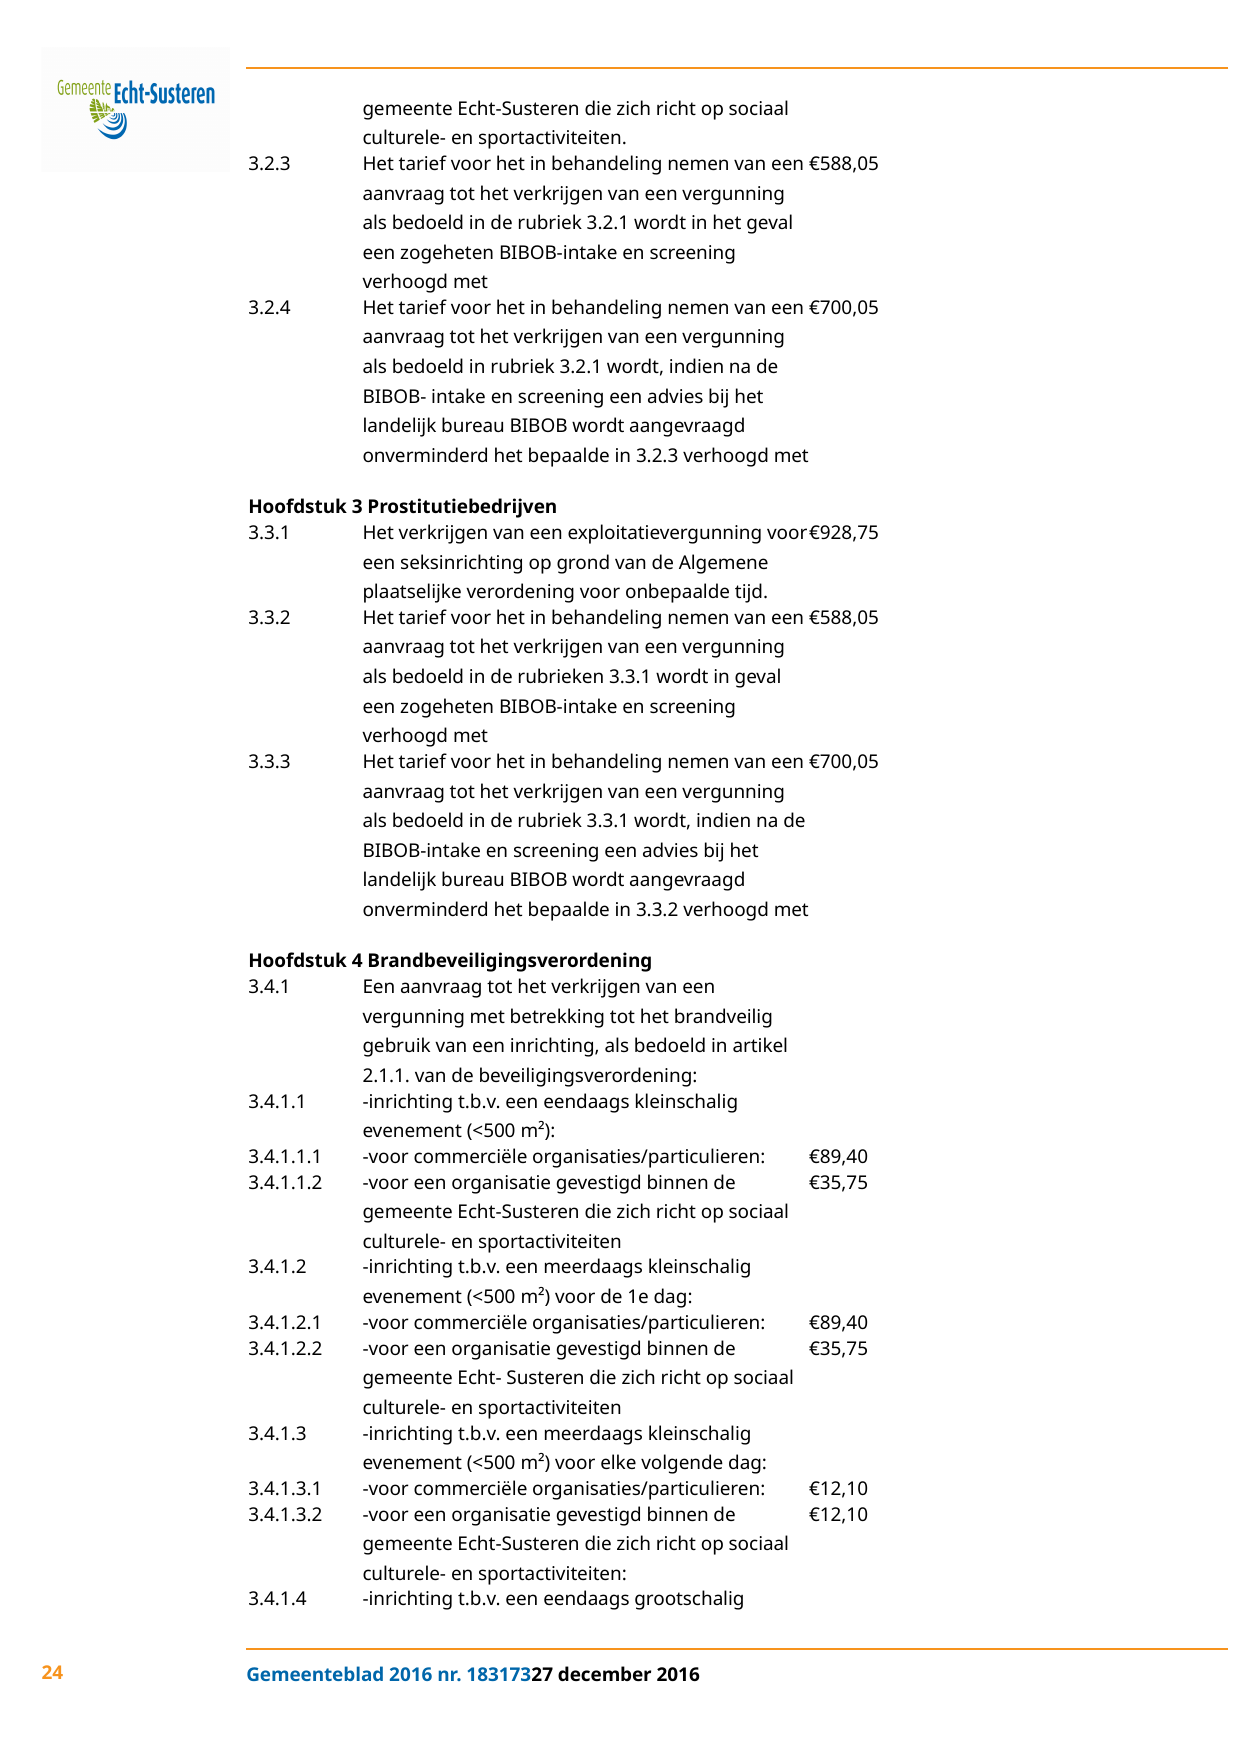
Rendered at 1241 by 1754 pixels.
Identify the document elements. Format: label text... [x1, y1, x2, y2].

table_cell -voor commerciële organisaties/particulieren: [362, 1143, 809, 1169]
table_cell €89,40 [809, 1143, 923, 1169]
table_cell -voor een organisatie gevestigd binnen de gemeente Echt-Susteren die zich richt op sociaal culturele- en sportactiviteiten: [362, 1501, 809, 1586]
table_cell 3.2.3 [248, 150, 362, 294]
table_cell 3.4.1.3 [248, 1420, 362, 1475]
table_cell [923, 604, 1152, 748]
table_cell Het tarief voor het in behandeling nemen van een aanvraag tot het verkrijgen van een vergunning als bedoeld in de rubriek 3.2.1 wordt in het geval een zogeheten BIBOB-intake en screening verhoogd met [362, 150, 809, 294]
table_cell 3.4.1.2 [248, 1254, 362, 1309]
table_cell [923, 1475, 1152, 1501]
table_cell gemeente Echt-Susteren die zich richt op sociaal culturele- en sportactiviteiten. [362, 95, 809, 150]
table_cell €12,10 [809, 1475, 923, 1501]
table_cell Een aanvraag tot het verkrijgen van een vergunning met betrekking tot het brandveilig gebruik van een inrichting, als bedoeld in artikel 2.1.1. van de beveiligingsverordening: [362, 973, 809, 1088]
table_cell [809, 468, 923, 493]
table_cell [923, 1501, 1152, 1586]
table_cell -inrichting t.b.v. een meerdaags kleinschalig evenement (<500 m²) voor elke volgende dag: [362, 1420, 809, 1475]
table_cell -inrichting t.b.v. een eendaags grootschalig [362, 1586, 809, 1611]
table_cell Hoofdstuk 4 Brandbeveiligingsverordening [248, 948, 809, 973]
table_cell [809, 95, 923, 150]
table_cell [809, 1420, 923, 1475]
table_cell [923, 948, 1152, 973]
table_cell [809, 1254, 923, 1309]
table_cell €588,05 [809, 150, 923, 294]
table_cell 3.3.1 [248, 519, 362, 604]
table_cell [923, 1335, 1152, 1420]
table_cell 3.4.1.3.1 [248, 1475, 362, 1501]
table_cell 3.2.4 [248, 294, 362, 468]
table_cell -inrichting t.b.v. een eendaags kleinschalig evenement (<500 m²): [362, 1088, 809, 1143]
table_cell [923, 95, 1152, 150]
table_cell -voor een organisatie gevestigd binnen de gemeente Echt- Susteren die zich richt op sociaal culturele- en sportactiviteiten [362, 1335, 809, 1420]
table_cell [923, 1169, 1152, 1254]
table_cell [923, 1088, 1152, 1143]
table_cell 3.3.3 [248, 748, 362, 922]
table_cell Het tarief voor het in behandeling nemen van een aanvraag tot het verkrijgen van een vergunning als bedoeld in de rubrieken 3.3.1 wordt in geval een zogeheten BIBOB-intake en screening verhoogd met [362, 604, 809, 748]
table_cell -voor commerciële organisaties/particulieren: [362, 1475, 809, 1501]
table_cell 3.3.2 [248, 604, 362, 748]
table_cell [923, 922, 1152, 948]
picture [41, 47, 231, 172]
table_cell [923, 468, 1152, 493]
table_cell [248, 468, 809, 493]
table_cell [923, 1420, 1152, 1475]
table_cell -inrichting t.b.v. een meerdaags kleinschalig evenement (<500 m²) voor de 1e dag: [362, 1254, 809, 1309]
table_cell [809, 973, 923, 1088]
table_cell 3.4.1.2.2 [248, 1335, 362, 1420]
table_cell €928,75 [809, 519, 923, 604]
table_cell [809, 1586, 923, 1611]
table_cell €12,10 [809, 1501, 923, 1586]
table_cell €588,05 [809, 604, 923, 748]
table_cell -voor een organisatie gevestigd binnen de gemeente Echt-Susteren die zich richt op sociaal culturele- en sportactiviteiten [362, 1169, 809, 1254]
table_cell [923, 519, 1152, 604]
table_cell €35,75 [809, 1169, 923, 1254]
table_cell [809, 922, 923, 948]
table_cell [248, 95, 362, 150]
table_cell €89,40 [809, 1309, 923, 1335]
table_cell [923, 1254, 1152, 1309]
table_cell 3.4.1 [248, 973, 362, 1088]
table_cell 3.4.1.3.2 [248, 1501, 362, 1586]
table_cell [923, 494, 1152, 519]
table_cell [809, 1088, 923, 1143]
table_cell [923, 1143, 1152, 1169]
table_cell Hoofdstuk 3 Prostitutiebedrijven [248, 494, 809, 519]
table_cell Het verkrijgen van een exploitatievergunning voor een seksinrichting op grond van de Algemene plaatselijke verordening voor onbepaalde tijd. [362, 519, 809, 604]
table_cell [923, 150, 1152, 294]
table_cell €35,75 [809, 1335, 923, 1420]
table_cell [923, 748, 1152, 922]
table_cell €700,05 [809, 748, 923, 922]
table_cell [248, 922, 362, 948]
table_cell 3.4.1.1.1 [248, 1143, 362, 1169]
table_cell [923, 973, 1152, 1088]
table_cell [809, 494, 923, 519]
table_cell [923, 1586, 1152, 1611]
table_cell -voor commerciële organisaties/particulieren: [362, 1309, 809, 1335]
table_cell 3.4.1.1.2 [248, 1169, 362, 1254]
table_cell [923, 294, 1152, 468]
table_cell Het tarief voor het in behandeling nemen van een aanvraag tot het verkrijgen van een vergunning als bedoeld in rubriek 3.2.1 wordt, indien na de BIBOB- intake en screening een advies bij het landelijk bureau BIBOB wordt aangevraagd onverminderd het bepaalde in 3.2.3 verhoogd met [362, 294, 809, 468]
table_cell 3.4.1.2.1 [248, 1309, 362, 1335]
table_cell 3.4.1.1 [248, 1088, 362, 1143]
table_cell 3.4.1.4 [248, 1586, 362, 1611]
table_cell €700,05 [809, 294, 923, 468]
table_cell [809, 948, 923, 973]
table_cell Het tarief voor het in behandeling nemen van een aanvraag tot het verkrijgen van een vergunning als bedoeld in de rubriek 3.3.1 wordt, indien na de BIBOB-intake en screening een advies bij het landelijk bureau BIBOB wordt aangevraagd onverminderd het bepaalde in 3.3.2 verhoogd met [362, 748, 809, 922]
table_cell [923, 1309, 1152, 1335]
table_cell [362, 922, 809, 948]
